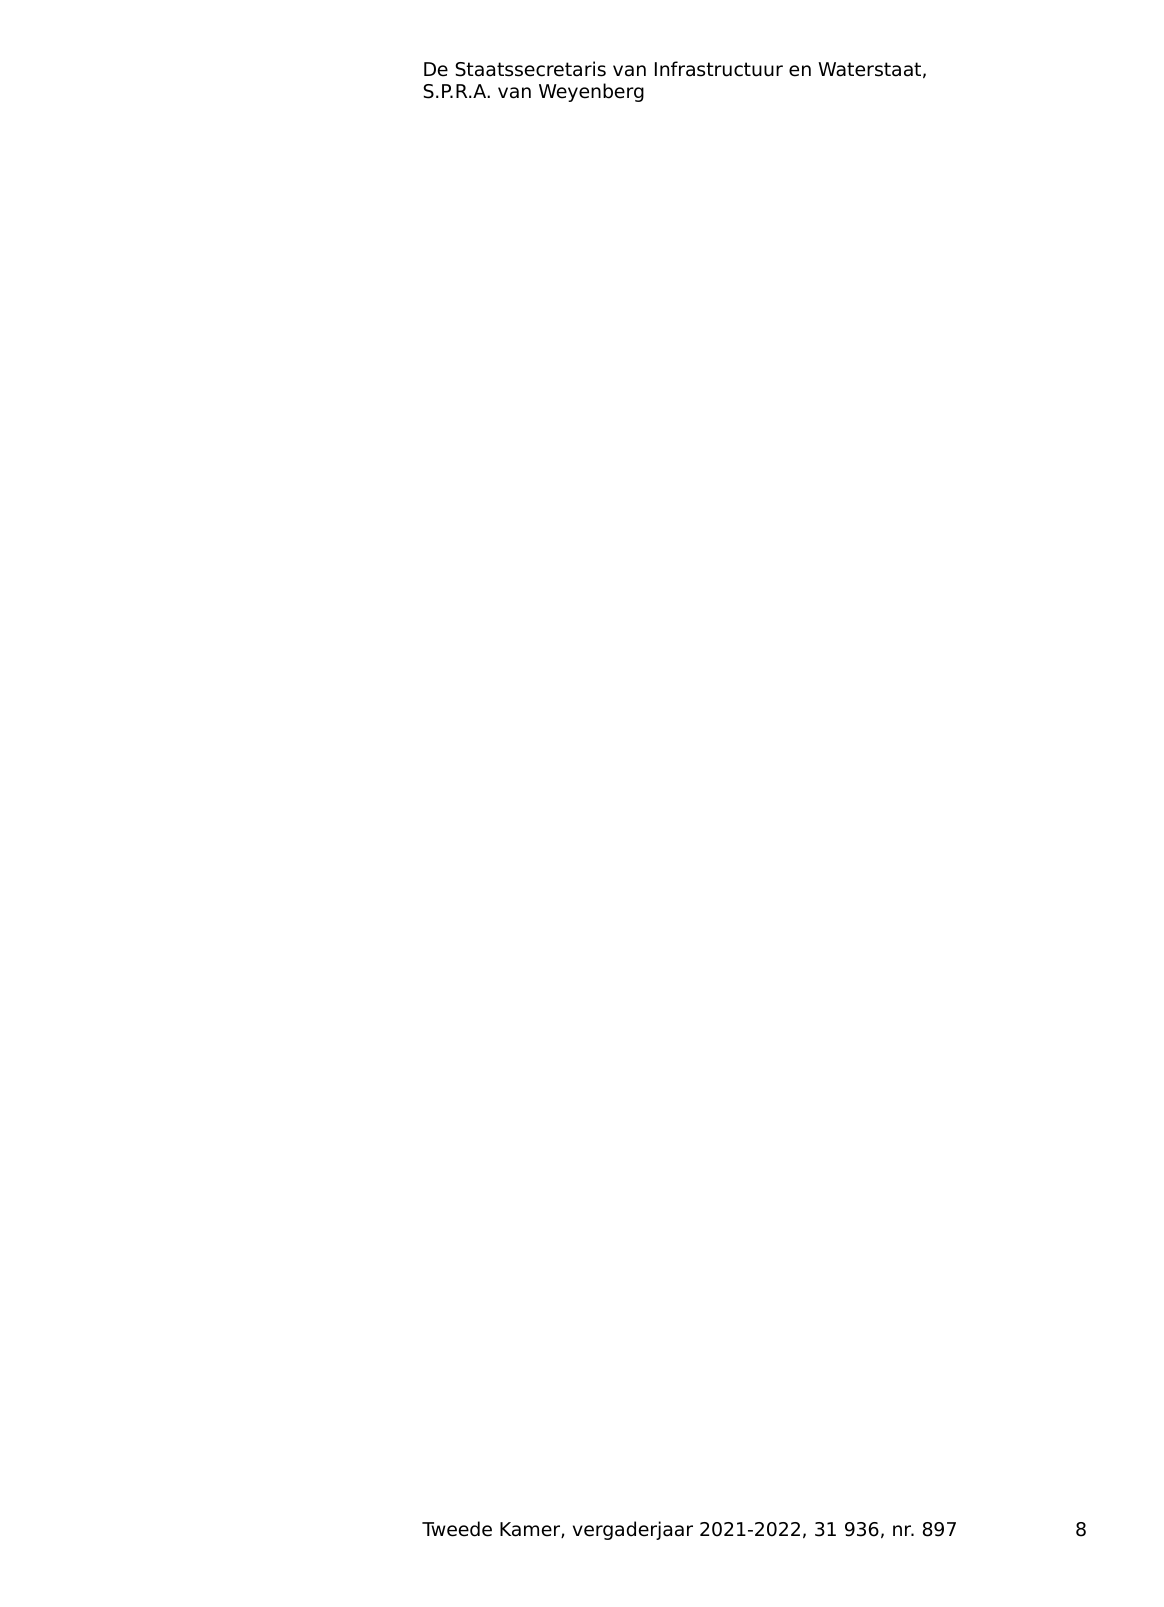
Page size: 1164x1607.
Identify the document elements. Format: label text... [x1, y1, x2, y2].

text De Staatssecretaris van Infrastructuur en Waterstaat, S.P.R.A. van Weyenberg [422, 59, 1087, 103]
